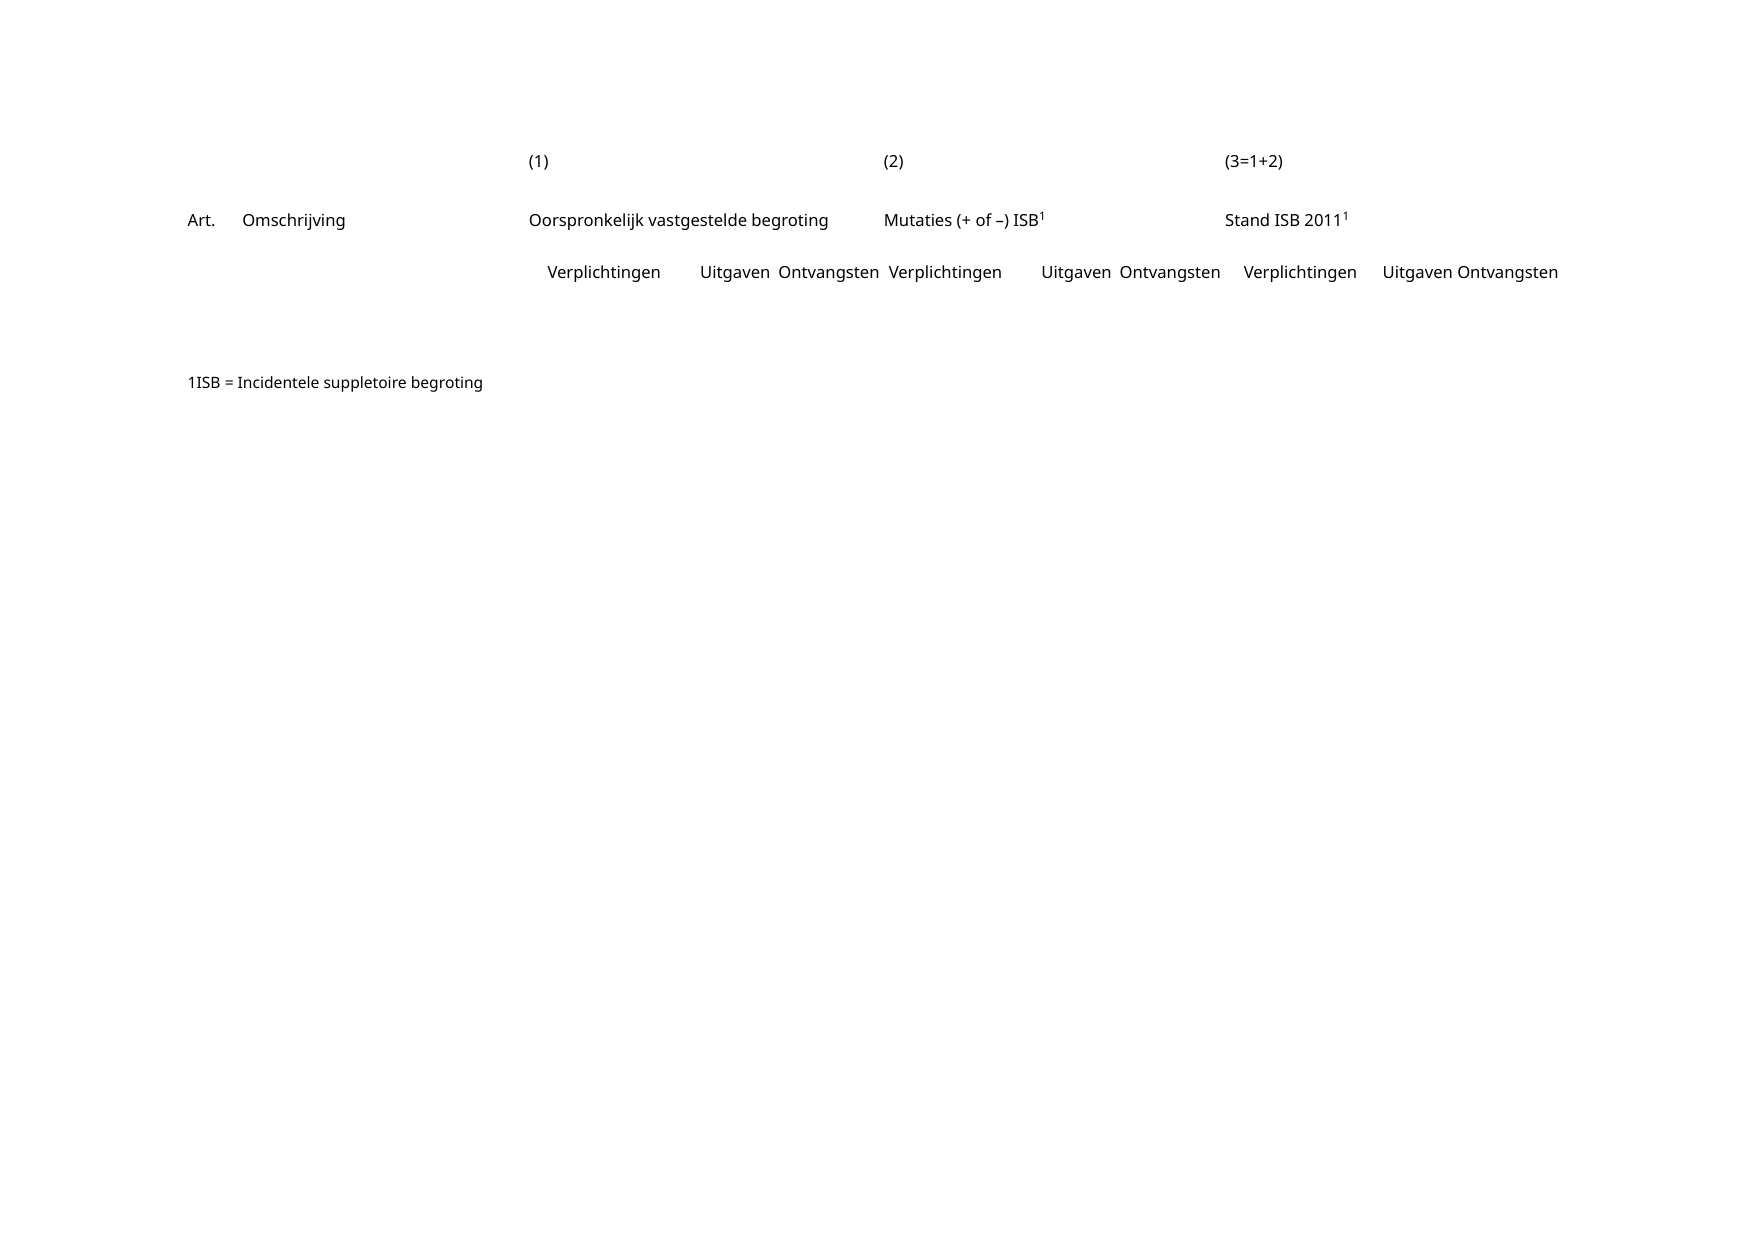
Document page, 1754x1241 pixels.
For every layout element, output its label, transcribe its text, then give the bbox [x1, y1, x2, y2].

table_cell Verplichtingen [1225, 261, 1361, 319]
table_cell [1361, 320, 1457, 372]
table_header [242, 150, 529, 208]
table_cell Uitgaven [1006, 261, 1116, 319]
table_cell Mutaties (+ of –) ISB1 [884, 209, 1225, 261]
table_cell Ontvangsten [1116, 261, 1225, 319]
table_cell [188, 320, 242, 372]
table_cell [884, 320, 1006, 372]
table_cell 1ISB = Incidentele suppletoire begroting [188, 372, 1457, 431]
table_cell Uitgaven [665, 261, 774, 319]
table_cell Omschrijving [242, 209, 529, 261]
table_header (3=1+2) [1225, 150, 1566, 208]
table_cell [529, 320, 665, 372]
table_cell Verplichtingen [529, 261, 665, 319]
table_header (2) [884, 150, 1225, 208]
table_cell Oorspronkelijk vastgestelde begroting [529, 209, 884, 261]
table_cell [242, 261, 529, 319]
table_cell Art. [188, 209, 242, 261]
table_cell [665, 320, 774, 372]
table_cell [1006, 320, 1116, 372]
table_cell Ontvangsten [1457, 261, 1566, 319]
table_cell Stand ISB 20111 [1225, 209, 1566, 261]
table_cell [1457, 320, 1566, 372]
table_cell Ontvangsten [775, 261, 884, 319]
table_cell [1116, 320, 1225, 372]
table_cell [242, 320, 529, 372]
table_cell Uitgaven [1361, 261, 1457, 319]
table_cell [1225, 320, 1361, 372]
table_cell [775, 320, 884, 372]
table_cell [188, 261, 242, 319]
table_header [188, 150, 242, 208]
table_header (1) [529, 150, 884, 208]
table_cell Verplichtingen [884, 261, 1006, 319]
